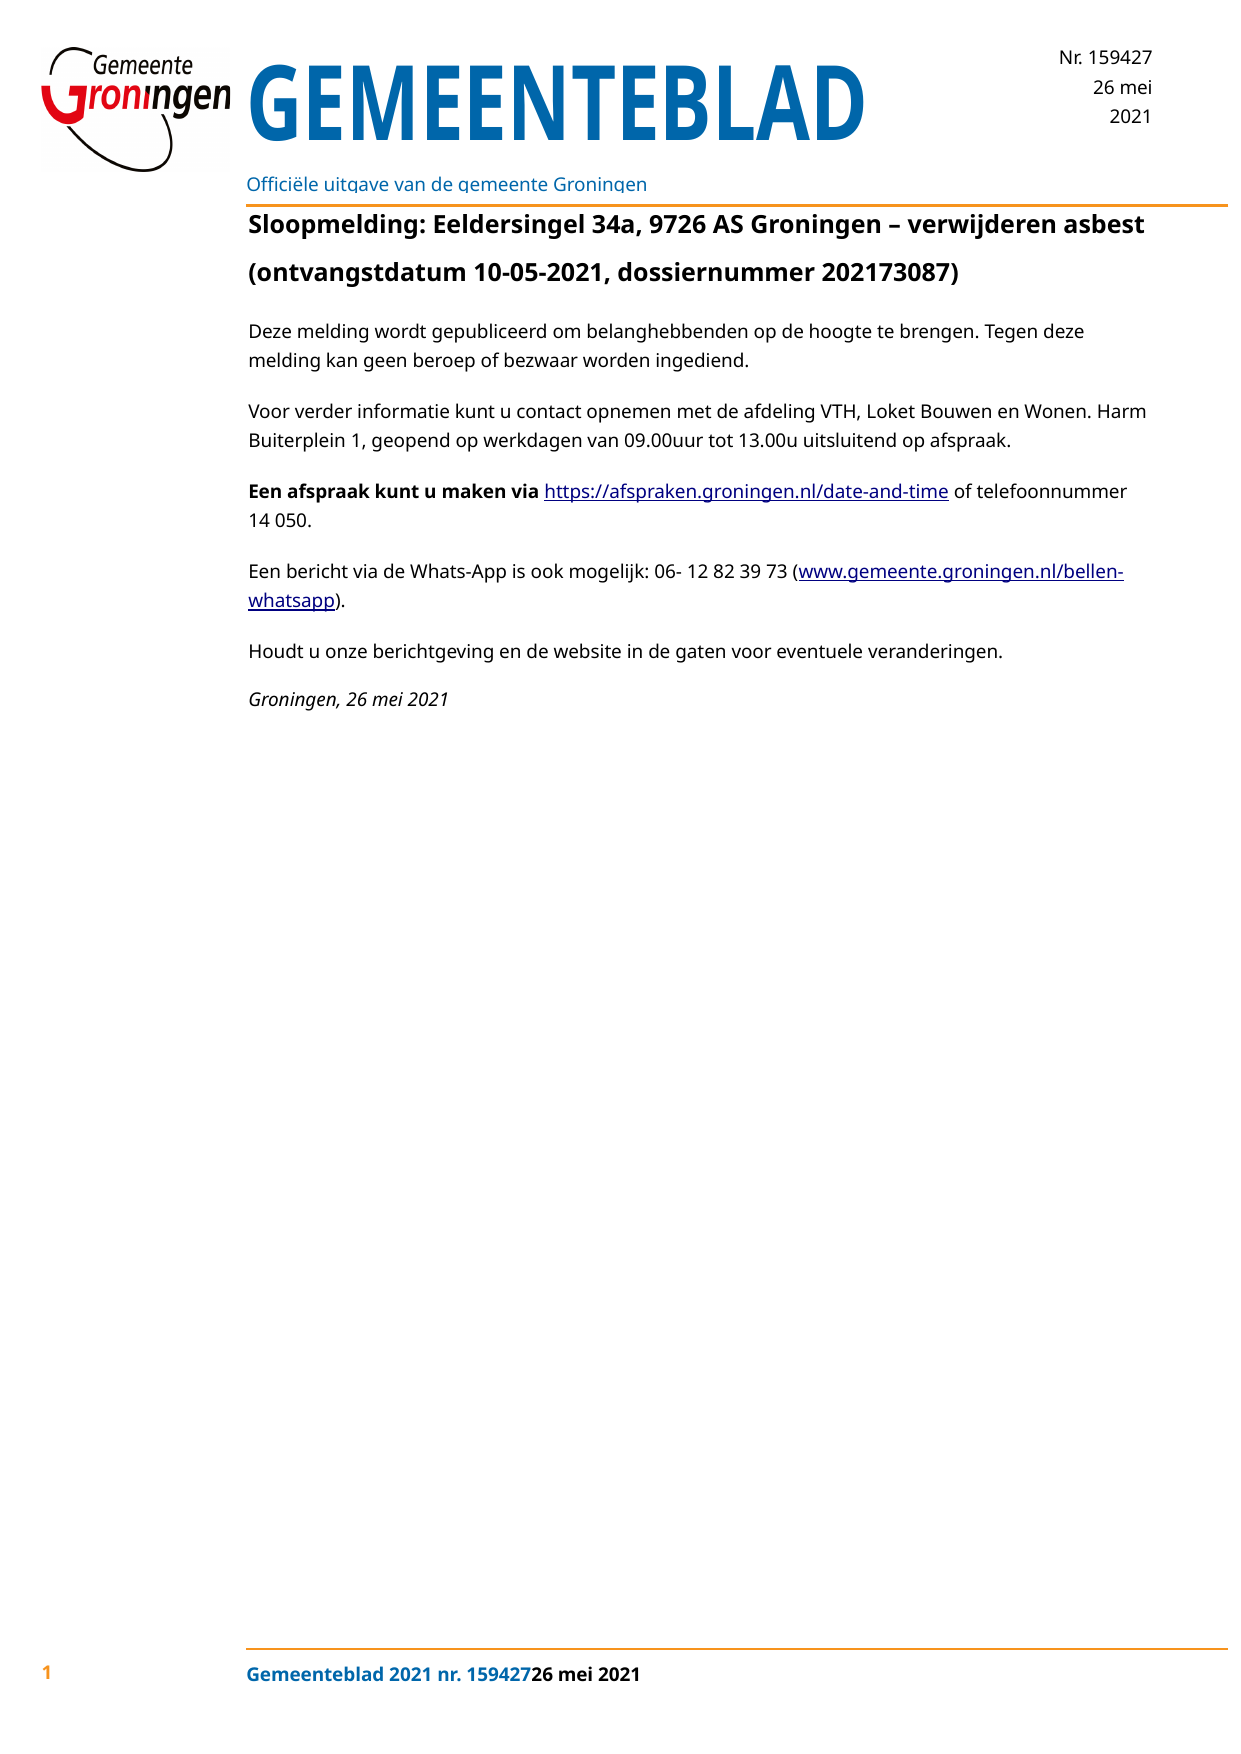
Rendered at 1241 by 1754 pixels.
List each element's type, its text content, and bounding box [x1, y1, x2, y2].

text Voor verder informatie kunt u contact opnemen met de afdeling VTH, Loket Bouwen en Wonen. Harm Buiterplein 1, geopend op werkdagen van 09.00uur tot 13.00u uitsluitend op afspraak. [248, 398, 1152, 453]
text Sloopmelding: Eeldersingel 34a, 9726 AS Groningen – verwijderen asbest (ontvangstdatum 10-05-2021, dossiernummer 202173087) [248, 207, 1152, 288]
text Een bericht via de Whats-App is ook mogelijk: 06- 12 82 39 73 (www.gemeente.groningen.nl/bellen-whatsapp). [248, 558, 1152, 613]
text Deze melding wordt gepubliceerd om belanghebbenden op de hoogte te brengen. Tegen deze melding kan geen beroep of bezwaar worden ingediend. [248, 318, 1152, 373]
text Houdt u onze berichtgeving en de website in de gaten voor eventuele veranderingen. [248, 638, 1152, 664]
text Groningen, 26 mei 2021 [248, 686, 1152, 711]
picture [41, 47, 231, 172]
text Een afspraak kunt u maken via https://afspraken.groningen.nl/date-and-time of telefoonnummer 14 050. [248, 478, 1152, 533]
